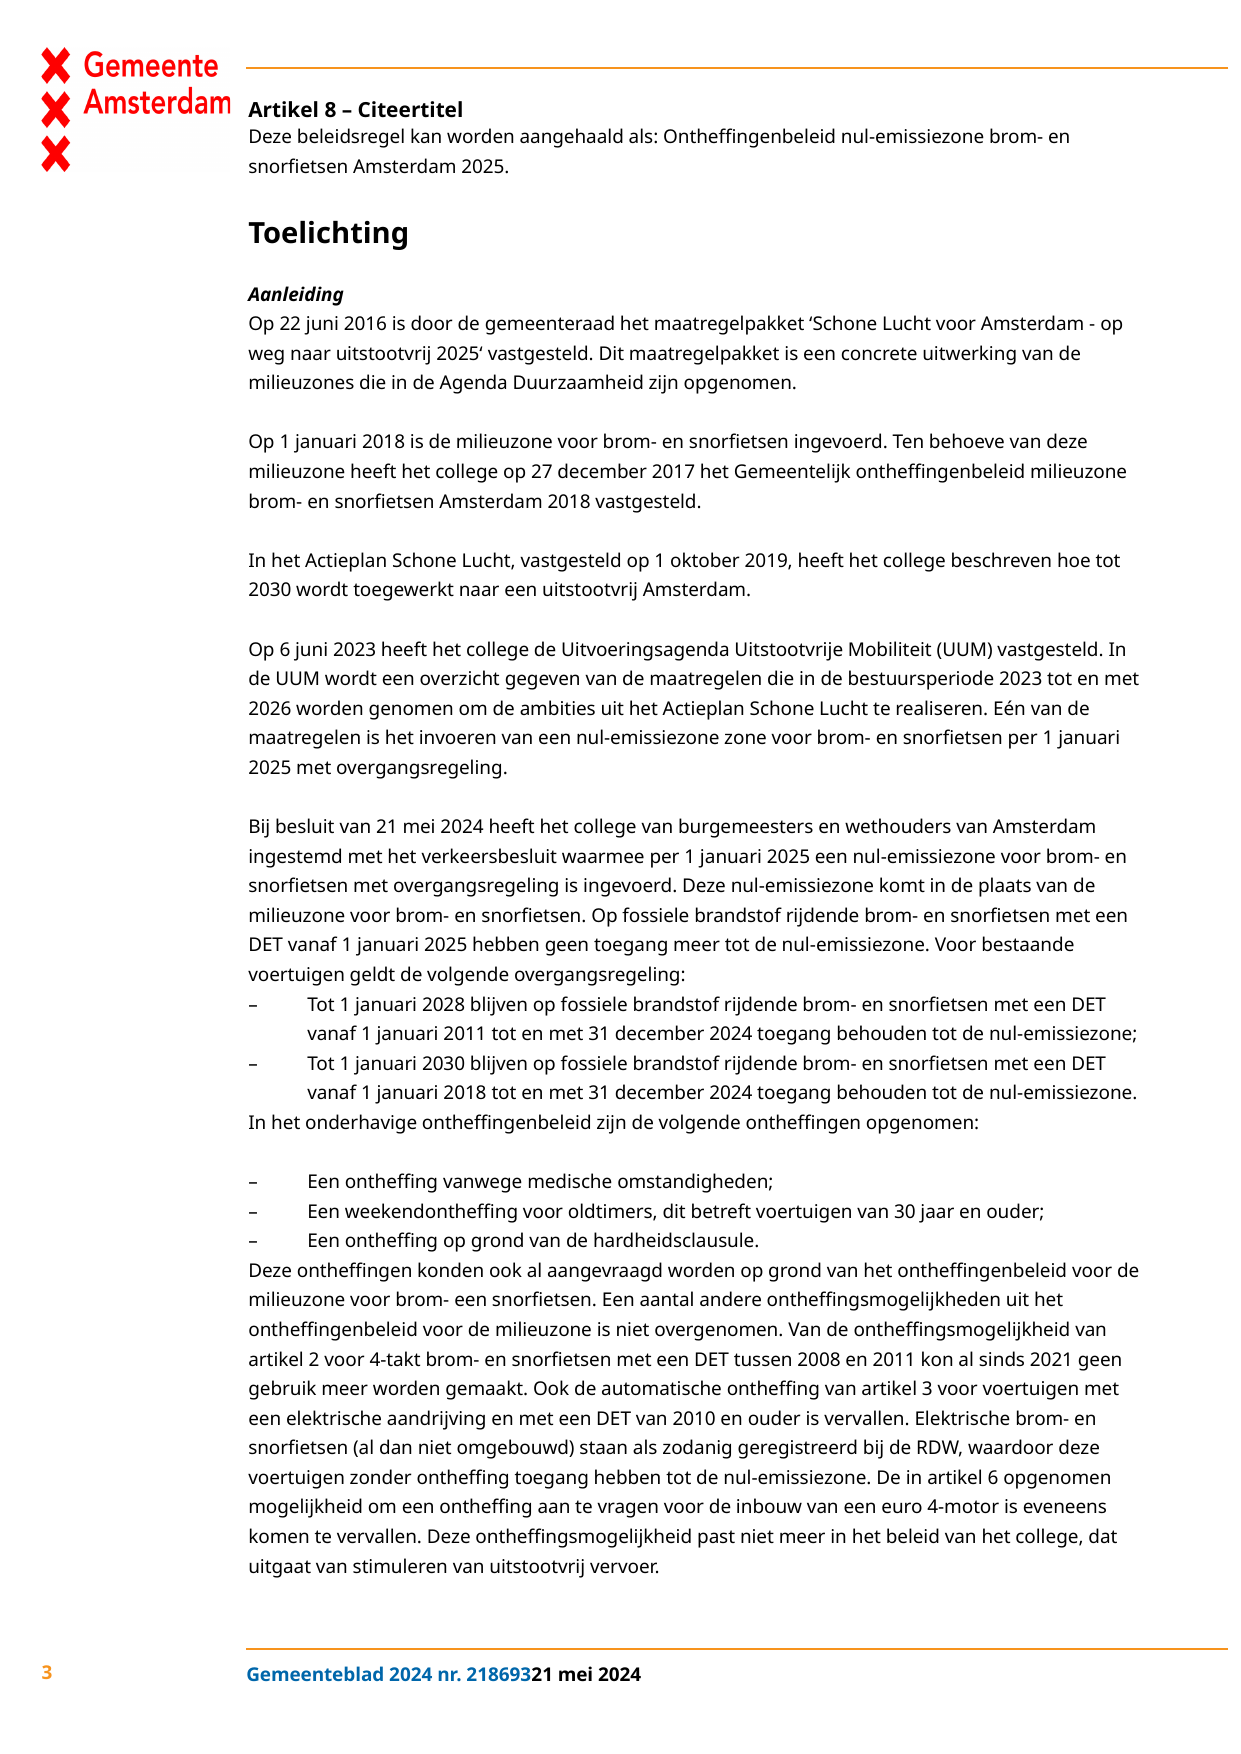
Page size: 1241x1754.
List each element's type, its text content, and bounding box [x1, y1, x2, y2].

text Aanleiding [248, 281, 1152, 307]
list Een ontheffing vanwege medische omstandigheden; [248, 1168, 1152, 1194]
text Op 6 juni 2023 heeft het college de Uitvoeringsagenda Uitstootvrije Mobiliteit (UUM) vastgesteld. In de UUM wordt een overzicht gegeven van de maatregelen die in de bestuursperiode 2023 tot en met 2026 worden genomen om de ambities uit het Actieplan Schone Lucht te realiseren. Eén van de maatregelen is het invoeren van een nul-emissiezone zone voor brom- en snorfietsen per 1 januari 2025 met overgangsregeling. [248, 636, 1152, 780]
text Artikel 8 – Citeertitel [248, 95, 1152, 123]
text Deze beleidsregel kan worden aangehaald als: Ontheffingenbeleid nul-emissiezone brom- en snorfietsen Amsterdam 2025. [248, 123, 1152, 178]
text Op 22 juni 2016 is door de gemeenteraad het maatregelpakket ‘Schone Lucht voor Amsterdam - op weg naar uitstootvrij 2025‘ vastgesteld. Dit maatregelpakket is een concrete uitwerking van de milieuzones die in de Agenda Duurzaamheid zijn opgenomen. [248, 310, 1152, 395]
text Deze ontheffingen konden ook al aangevraagd worden op grond van het ontheffingenbeleid voor de milieuzone voor brom- een snorfietsen. Een aantal andere ontheffingsmogelijkheden uit het ontheffingenbeleid voor de milieuzone is niet overgenomen. Van de ontheffingsmogelijkheid van artikel 2 voor 4-takt brom- en snorfietsen met een DET tussen 2008 en 2011 kon al sinds 2021 geen gebruik meer worden gemaakt. Ook de automatische ontheffing van artikel 3 voor voertuigen met een elektrische aandrijving en met een DET van 2010 en ouder is vervallen. Elektrische brom- en snorfietsen (al dan niet omgebouwd) staan als zodanig geregistreerd bij de RDW, waardoor deze voertuigen zonder ontheffing toegang hebben tot de nul-emissiezone. De in artikel 6 opgenomen mogelijkheid om een ontheffing aan te vragen voor de inbouw van een euro 4-motor is eveneens komen te vervallen. Deze ontheffingsmogelijkheid past niet meer in het beleid van het college, dat uitgaat van stimuleren van uitstootvrij vervoer. [248, 1257, 1152, 1579]
text Bij besluit van 21 mei 2024 heeft het college van burgemeesters en wethouders van Amsterdam ingestemd met het verkeersbesluit waarmee per 1 januari 2025 een nul-emissiezone voor brom- en snorfietsen met overgangsregeling is ingevoerd. Deze nul-emissiezone komt in de plaats van de milieuzone voor brom- en snorfietsen. Op fossiele brandstof rijdende brom- en snorfietsen met een DET vanaf 1 januari 2025 hebben geen toegang meer tot de nul-emissiezone. Voor bestaande voertuigen geldt de volgende overgangsregeling: [248, 813, 1152, 987]
list Tot 1 januari 2030 blijven op fossiele brandstof rijdende brom- en snorfietsen met een DET vanaf 1 januari 2018 tot en met 31 december 2024 toegang behouden tot de nul-emissiezone. [248, 1050, 1152, 1105]
text In het onderhavige ontheffingenbeleid zijn de volgende ontheffingen opgenomen: [248, 1109, 1152, 1135]
list Tot 1 januari 2028 blijven op fossiele brandstof rijdende brom- en snorfietsen met een DET vanaf 1 januari 2011 tot en met 31 december 2024 toegang behouden tot de nul-emissiezone; [248, 991, 1152, 1046]
list Een ontheffing op grond van de hardheidsclausule. [248, 1227, 1152, 1253]
text Toelichting [248, 212, 1152, 252]
list Een weekendontheffing voor oldtimers, dit betreft voertuigen van 30 jaar en ouder; [248, 1198, 1152, 1224]
text Op 1 januari 2018 is de milieuzone voor brom- en snorfietsen ingevoerd. Ten behoeve van deze milieuzone heeft het college op 27 december 2017 het Gemeentelijk ontheffingenbeleid milieuzone brom- en snorfietsen Amsterdam 2018 vastgesteld. [248, 429, 1152, 514]
text In het Actieplan Schone Lucht, vastgesteld op 1 oktober 2019, heeft het college beschreven hoe tot 2030 wordt toegewerkt naar een uitstootvrij Amsterdam. [248, 547, 1152, 602]
picture [41, 47, 231, 172]
